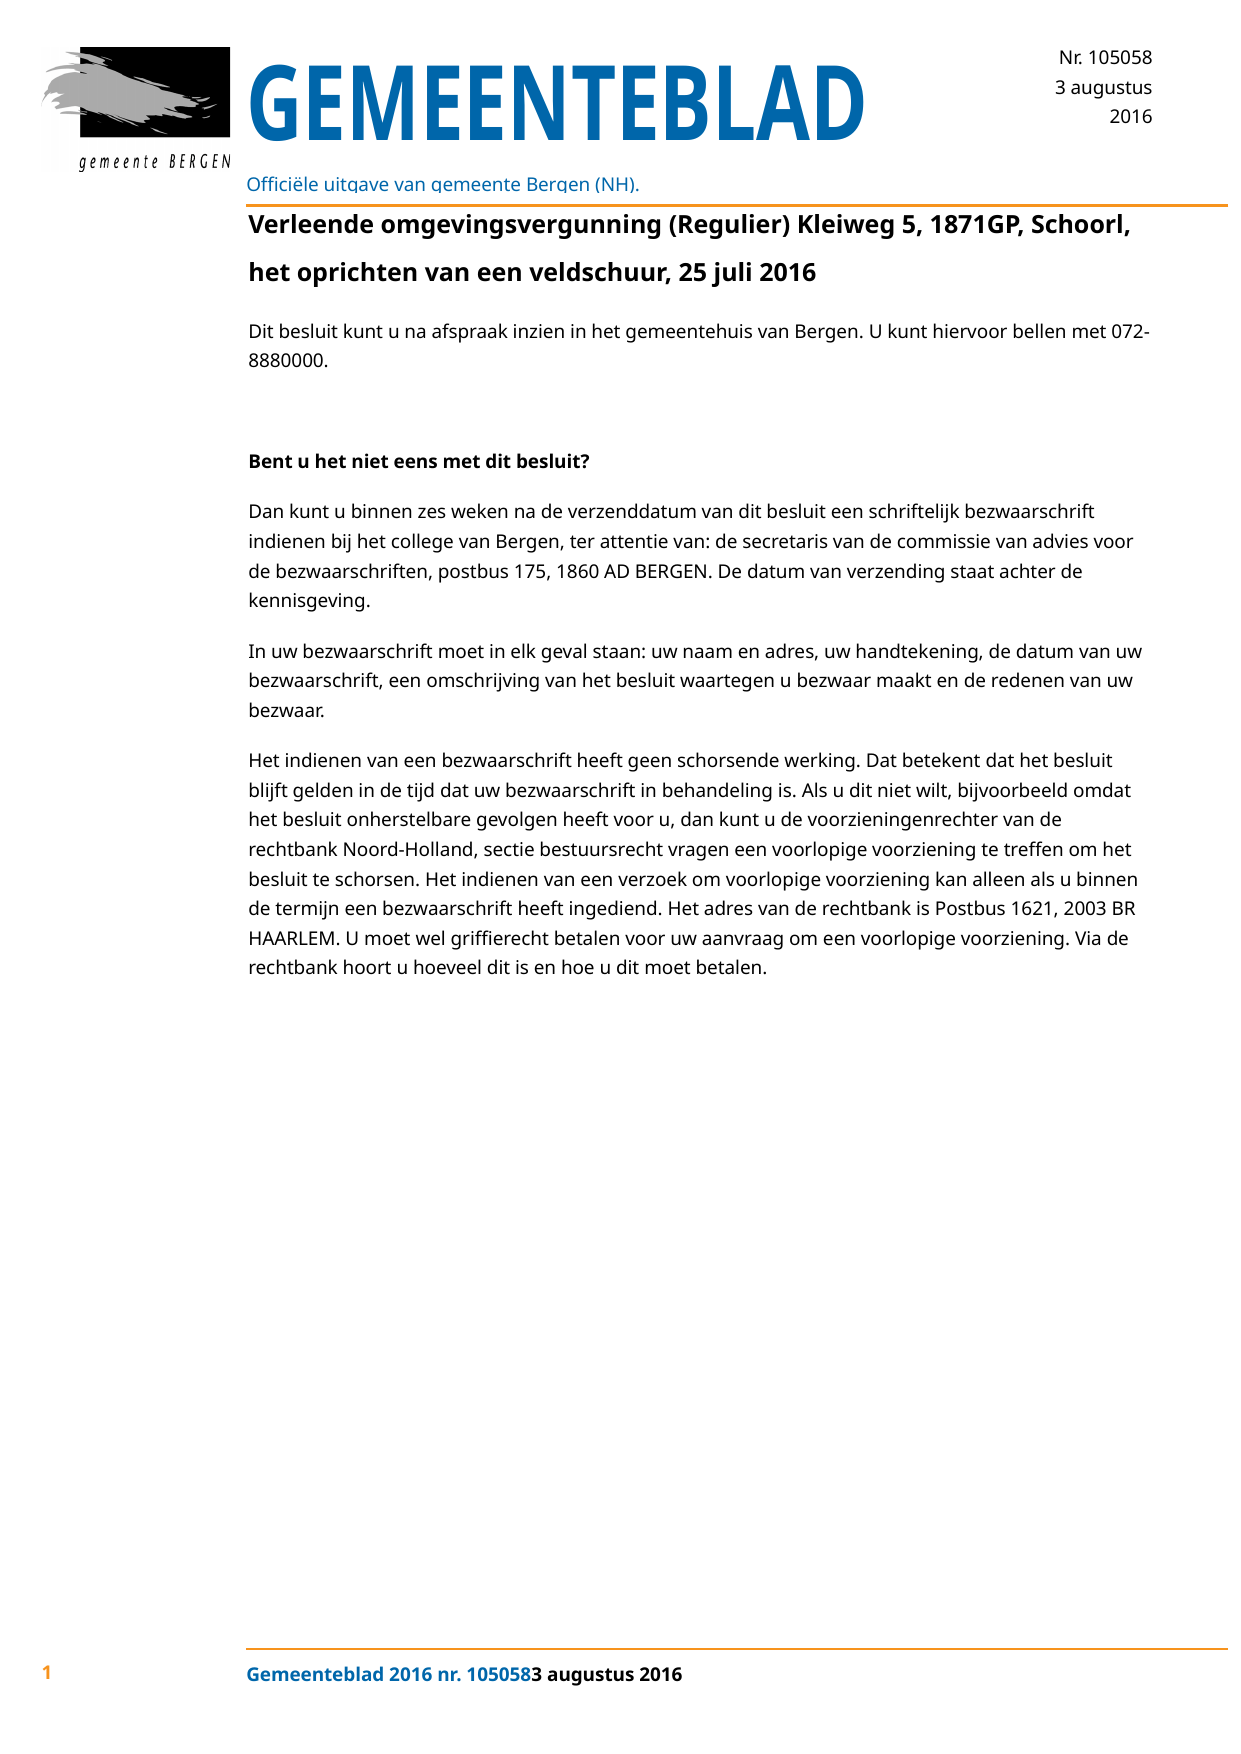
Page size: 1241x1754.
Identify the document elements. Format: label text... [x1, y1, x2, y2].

picture [41, 47, 231, 172]
text In uw bezwaarschrift moet in elk geval staan: uw naam en adres, uw handtekening, de datum van uw bezwaarschrift, een omschrijving van het besluit waartegen u bezwaar maakt en de redenen van uw bezwaar. [248, 638, 1152, 723]
text Bent u het niet eens met dit besluit? [248, 448, 1152, 474]
text Het indienen van een bezwaarschrift heeft geen schorsende werking. Dat betekent dat het besluit blijft gelden in de tijd dat uw bezwaarschrift in behandeling is. Als u dit niet wilt, bijvoorbeeld omdat het besluit onherstelbare gevolgen heeft voor u, dan kunt u de voorzieningenrechter van de rechtbank Noord-Holland, sectie bestuursrecht vragen een voorlopige voorziening te treffen om het besluit te schorsen. Het indienen van een verzoek om voorlopige voorziening kan alleen als u binnen de termijn een bezwaarschrift heeft ingediend. Het adres van de rechtbank is Postbus 1621, 2003 BR HAARLEM. U moet wel griffierecht betalen voor uw aanvraag om een voorlopige voorziening. Via de rechtbank hoort u hoeveel dit is en hoe u dit moet betalen. [248, 747, 1152, 980]
text Dit besluit kunt u na afspraak inzien in het gemeentehuis van Bergen. U kunt hiervoor bellen met 072-8880000. [248, 318, 1152, 373]
text Dan kunt u binnen zes weken na de verzenddatum van dit besluit een schriftelijk bezwaarschrift indienen bij het college van Bergen, ter attentie van: de secretaris van de commissie van advies voor de bezwaarschriften, postbus 175, 1860 AD BERGEN. De datum van verzending staat achter de kennisgeving. [248, 499, 1152, 613]
text Verleende omgevingsvergunning (Regulier) Kleiweg 5, 1871GP, Schoorl, het oprichten van een veldschuur, 25 juli 2016 [248, 207, 1152, 288]
